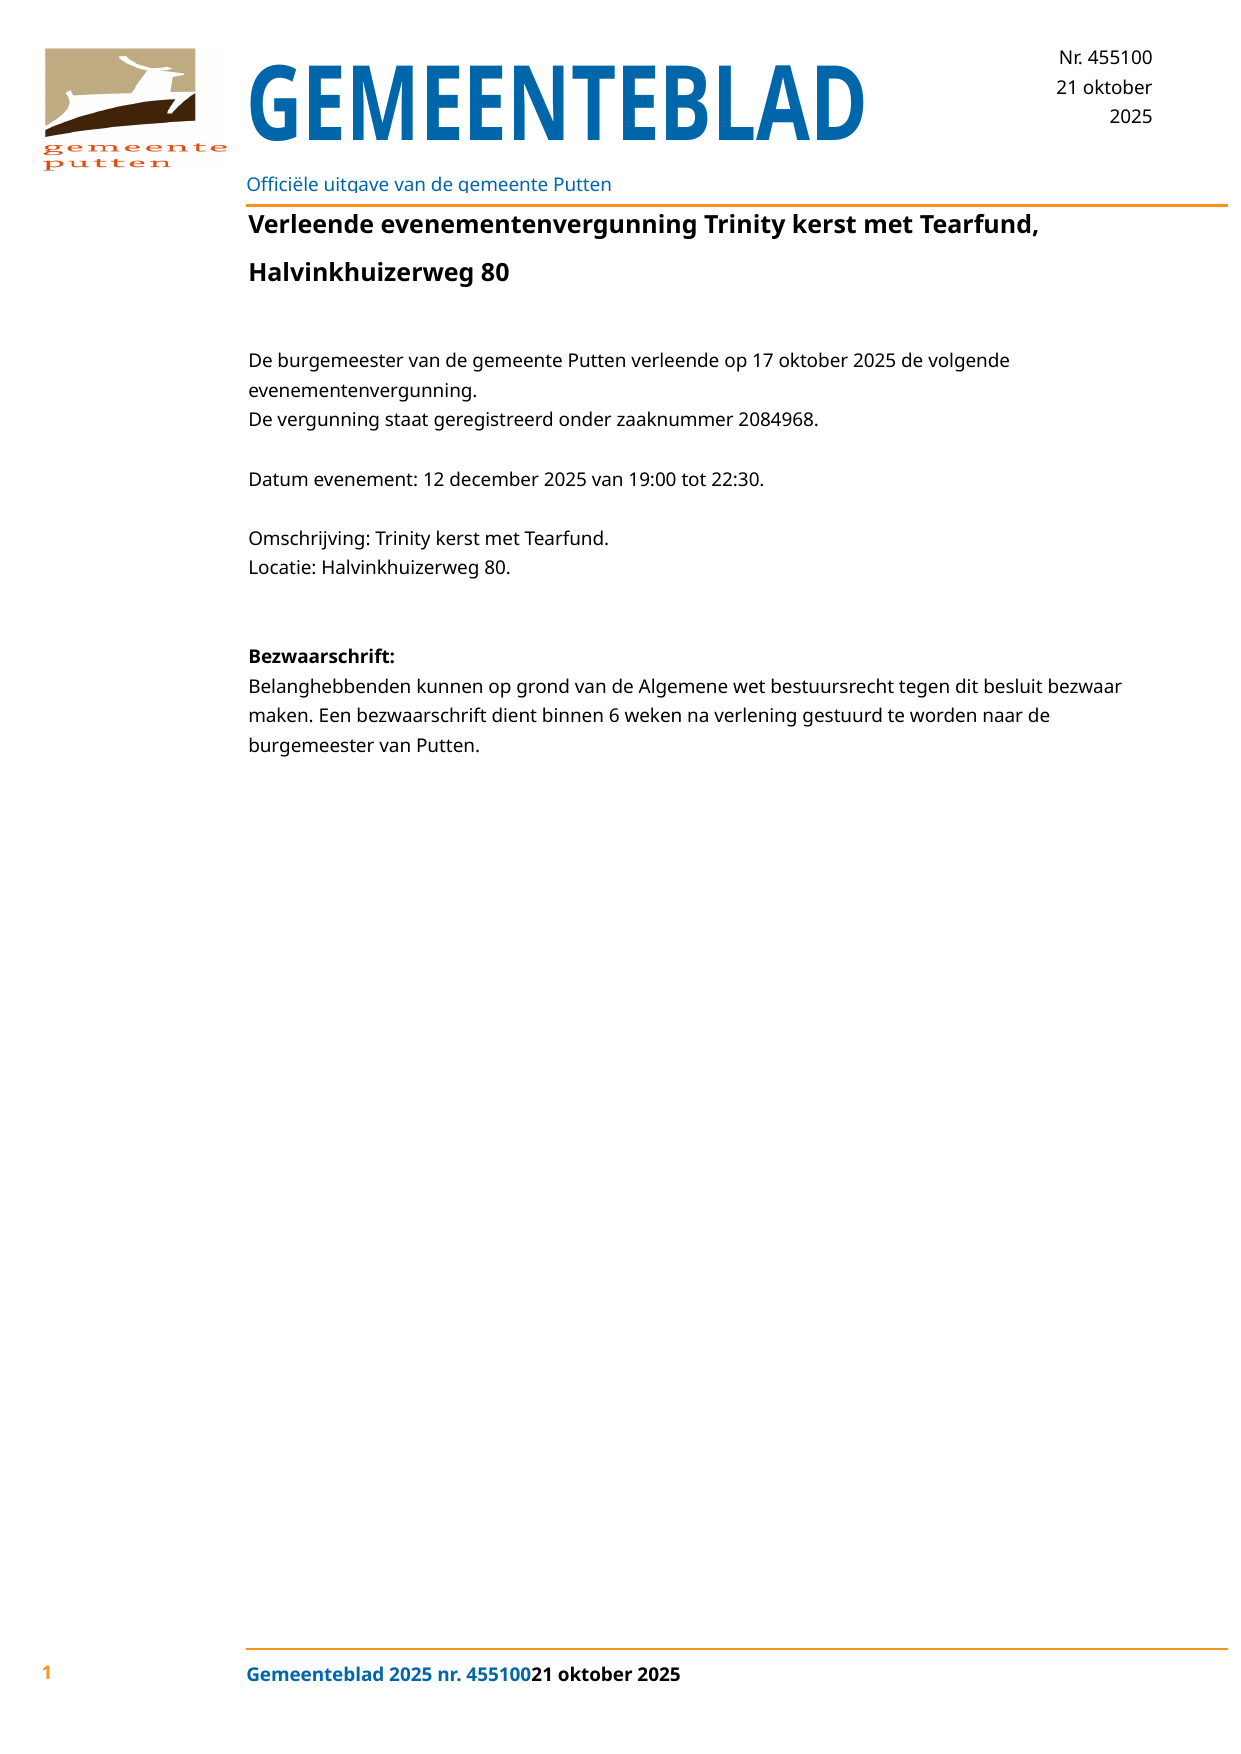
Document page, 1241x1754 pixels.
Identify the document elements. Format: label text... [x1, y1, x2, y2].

text Belanghebbenden kunnen op grond van de Algemene wet bestuursrecht tegen dit besluit bezwaar maken. Een bezwaarschrift dient binnen 6 weken na verlening gestuurd te worden naar de burgemeester van Putten. [248, 673, 1152, 758]
text Bezwaarschrift: [248, 643, 1152, 669]
text Verleende evenementenvergunning Trinity kerst met Tearfund, Halvinkhuizerweg 80 [248, 207, 1152, 288]
picture [41, 47, 231, 172]
text Locatie: Halvinkhuizerweg 80. [248, 554, 1152, 580]
text Datum evenement: 12 december 2025 van 19:00 tot 22:30. [248, 466, 1152, 492]
text De burgemeester van de gemeente Putten verleende op 17 oktober 2025 de volgende evenementenvergunning. [248, 347, 1152, 403]
text Omschrijving: Trinity kerst met Tearfund. [248, 525, 1152, 551]
text De vergunning staat geregistreerd onder zaaknummer 2084968. [248, 407, 1152, 432]
